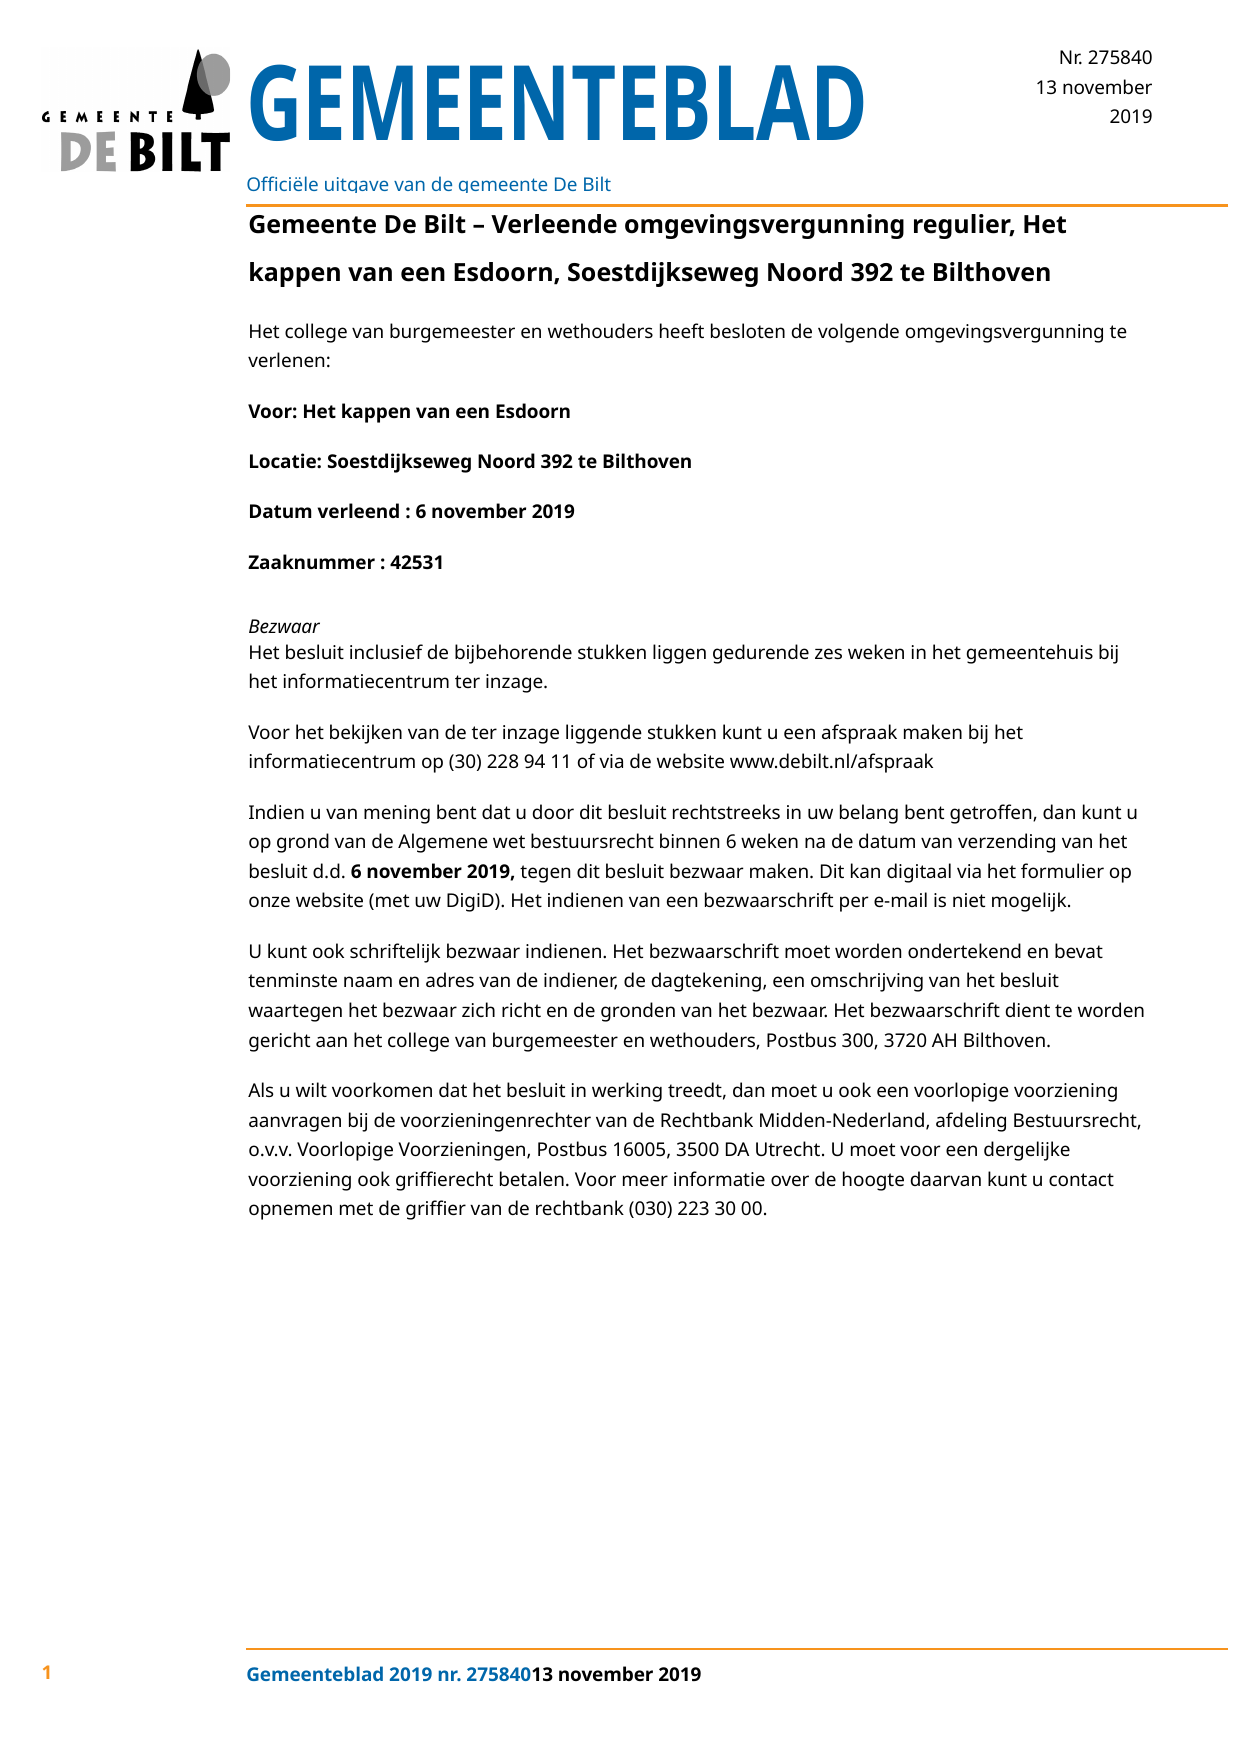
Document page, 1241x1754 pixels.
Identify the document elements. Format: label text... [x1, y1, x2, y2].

text Het besluit inclusief de bijbehorende stukken liggen gedurende zes weken in het gemeentehuis bij het informatiecentrum ter inzage. [248, 639, 1152, 694]
text Als u wilt voorkomen dat het besluit in werking treedt, dan moet u ook een voorlopige voorziening aanvragen bij de voorzieningenrechter van de Rechtbank Midden-Nederland, afdeling Bestuursrecht, o.v.v. Voorlopige Voorzieningen, Postbus 16005, 3500 DA Utrecht. U moet voor een dergelijke voorziening ook griffierecht betalen. Voor meer informatie over de hoogte daarvan kunt u contact opnemen met de griffier van de rechtbank (030) 223 30 00. [248, 1077, 1152, 1221]
text Bezwaar [248, 613, 1152, 639]
text Zaaknummer : 42531 [248, 549, 1152, 575]
picture [41, 47, 231, 172]
text Datum verleend : 6 november 2019 [248, 499, 1152, 524]
text Het college van burgemeester en wethouders heeft besloten de volgende omgevingsvergunning te verlenen: [248, 318, 1152, 373]
text Voor: Het kappen van een Esdoorn [248, 398, 1152, 424]
text Voor het bekijken van de ter inzage liggende stukken kunt u een afspraak maken bij het informatiecentrum op (30) 228 94 11 of via de website www.debilt.nl/afspraak [248, 719, 1152, 774]
text U kunt ook schriftelijk bezwaar indienen. Het bezwaarschrift moet worden ondertekend en bevat tenminste naam en adres van de indiener, de dagtekening, een omschrijving van het besluit waartegen het bezwaar zich richt en de gronden van het bezwaar. Het bezwaarschrift dient te worden gericht aan het college van burgemeester en wethouders, Postbus 300, 3720 AH Bilthoven. [248, 938, 1152, 1052]
text Gemeente De Bilt – Verleende omgevingsvergunning regulier, Het kappen van een Esdoorn, Soestdijkseweg Noord 392 te Bilthoven [248, 207, 1152, 288]
text Indien u van mening bent dat u door dit besluit rechtstreeks in uw belang bent getroffen, dan kunt u op grond van de Algemene wet bestuursrecht binnen 6 weken na de datum van verzending van het besluit d.d. 6 november 2019, tegen dit besluit bezwaar maken. Dit kan digitaal via het formulier op onze website (met uw DigiD). Het indienen van een bezwaarschrift per e-mail is niet mogelijk. [248, 799, 1152, 913]
text Locatie: Soestdijkseweg Noord 392 te Bilthoven [248, 448, 1152, 474]
